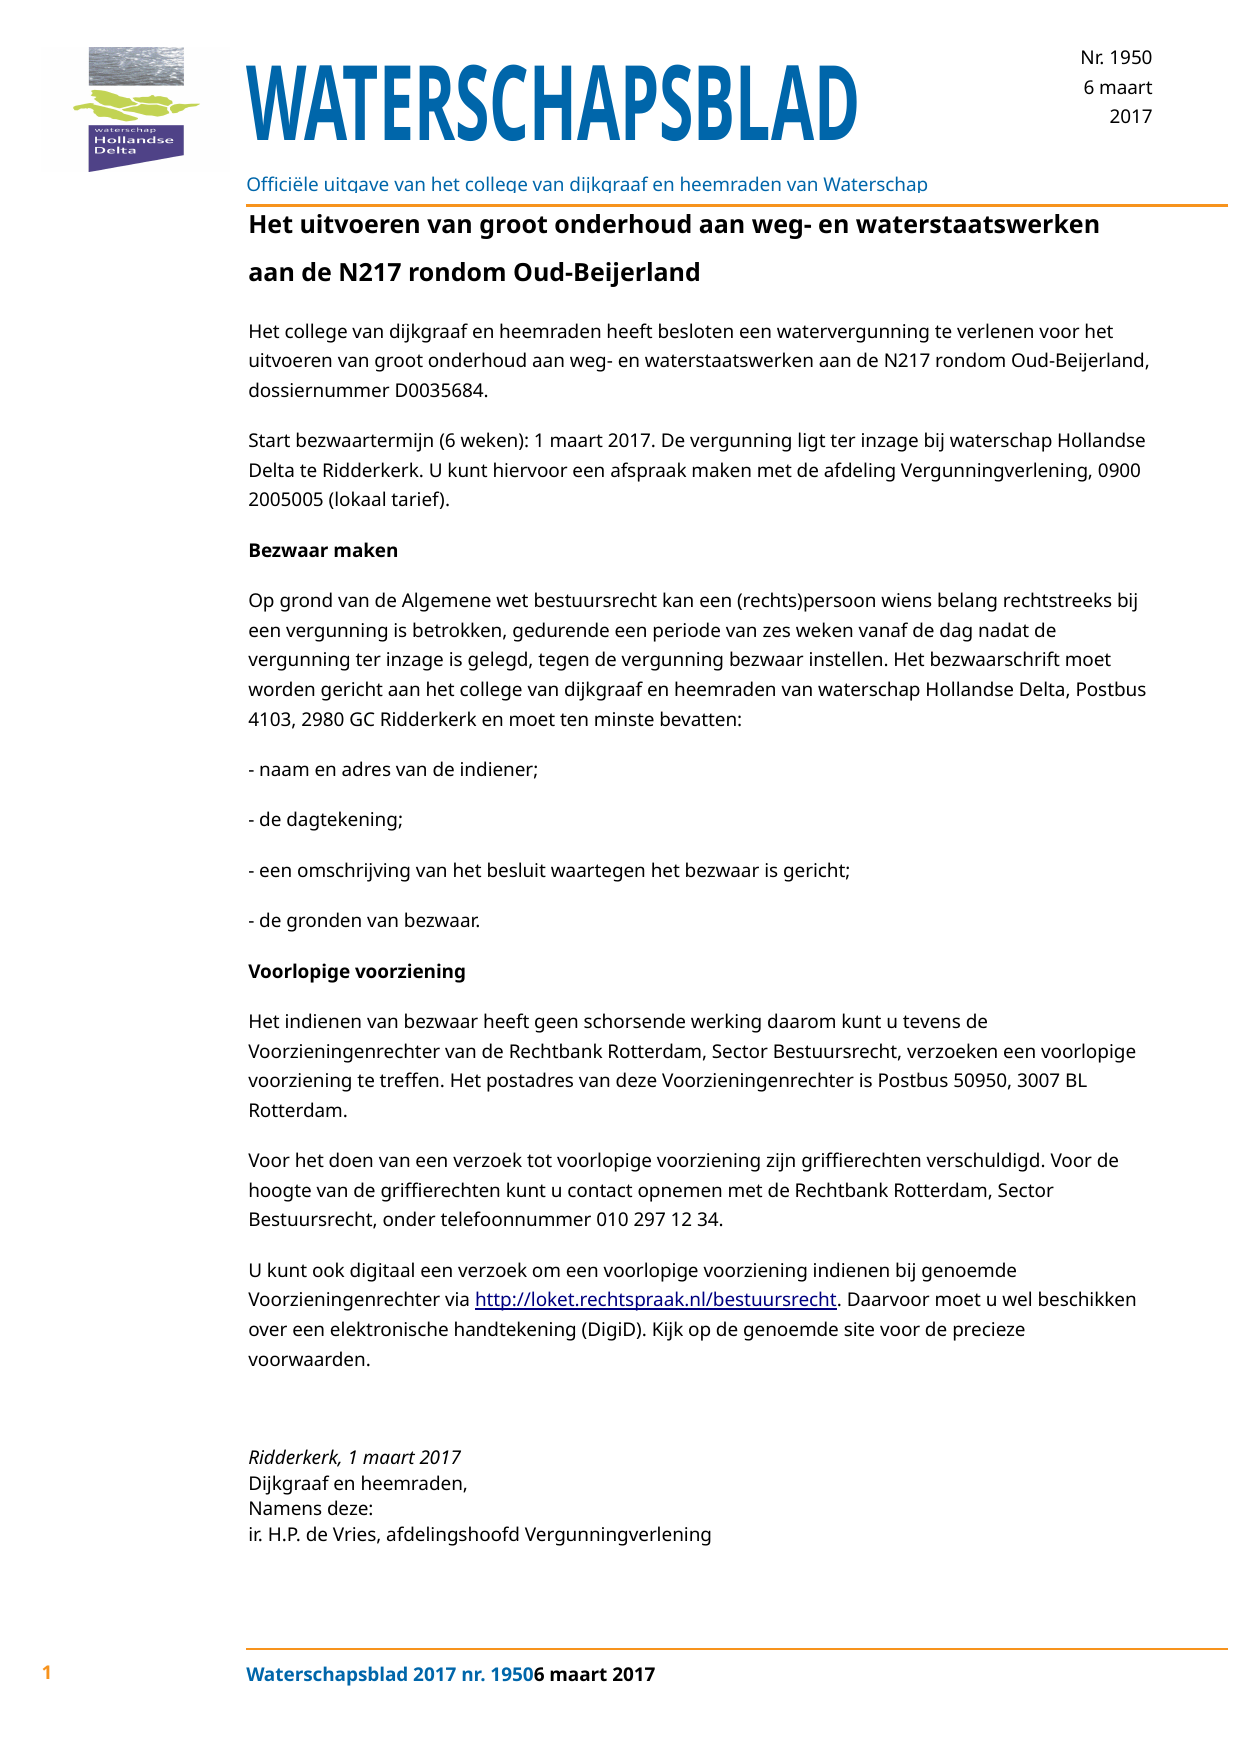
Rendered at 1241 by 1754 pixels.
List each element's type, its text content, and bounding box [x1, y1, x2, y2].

text Het uitvoeren van groot onderhoud aan weg- en waterstaatswerken aan de N217 rondom Oud-Beijerland [248, 207, 1152, 288]
text Voorlopige voorziening [248, 958, 1152, 984]
picture [41, 47, 231, 172]
text Namens deze: [248, 1496, 1152, 1521]
text Bezwaar maken [248, 537, 1152, 563]
text Voor het doen van een verzoek tot voorlopige voorziening zijn griffierechten verschuldigd. Voor de hoogte van de griffierechten kunt u contact opnemen met de Rechtbank Rotterdam, Sector Bestuursrecht, onder telefoonnummer 010 297 12 34. [248, 1147, 1152, 1232]
text - de gronden van bezwaar. [248, 907, 1152, 933]
text - naam en adres van de indiener; [248, 756, 1152, 782]
text Op grond van de Algemene wet bestuursrecht kan een (rechts)persoon wiens belang rechtstreeks bij een vergunning is betrokken, gedurende een periode van zes weken vanaf de dag nadat de vergunning ter inzage is gelegd, tegen de vergunning bezwaar instellen. Het bezwaarschrift moet worden gericht aan het college van dijkgraaf en heemraden van waterschap Hollandse Delta, Postbus 4103, 2980 GC Ridderkerk en moet ten minste bevatten: [248, 587, 1152, 732]
text Start bezwaartermijn (6 weken): 1 maart 2017. De vergunning ligt ter inzage bij waterschap Hollandse Delta te Ridderkerk. U kunt hiervoor een afspraak maken met de afdeling Vergunningverlening, 0900 2005005 (lokaal tarief). [248, 427, 1152, 512]
text Het indienen van bezwaar heeft geen schorsende werking daarom kunt u tevens de Voorzieningenrechter van de Rechtbank Rotterdam, Sector Bestuursrecht, verzoeken een voorlopige voorziening te treffen. Het postadres van deze Voorzieningenrechter is Postbus 50950, 3007 BL Rotterdam. [248, 1008, 1152, 1123]
text - de dagtekening; [248, 807, 1152, 832]
text - een omschrijving van het besluit waartegen het bezwaar is gericht; [248, 857, 1152, 883]
text ir. H.P. de Vries, afdelingshoofd Vergunningverlening [248, 1521, 1152, 1547]
text U kunt ook digitaal een verzoek om een voorlopige voorziening indienen bij genoemde Voorzieningenrechter via http://loket.rechtspraak.nl/bestuursrecht. Daarvoor moet u wel beschikken over een elektronische handtekening (DigiD). Kijk op de genoemde site voor de precieze voorwaarden. [248, 1257, 1152, 1372]
text Dijkgraaf en heemraden, [248, 1470, 1152, 1496]
text Ridderkerk, 1 maart 2017 [248, 1444, 1152, 1470]
text Het college van dijkgraaf en heemraden heeft besloten een watervergunning te verlenen voor het uitvoeren van groot onderhoud aan weg- en waterstaatswerken aan de N217 rondom Oud-Beijerland, dossiernummer D0035684. [248, 318, 1152, 403]
